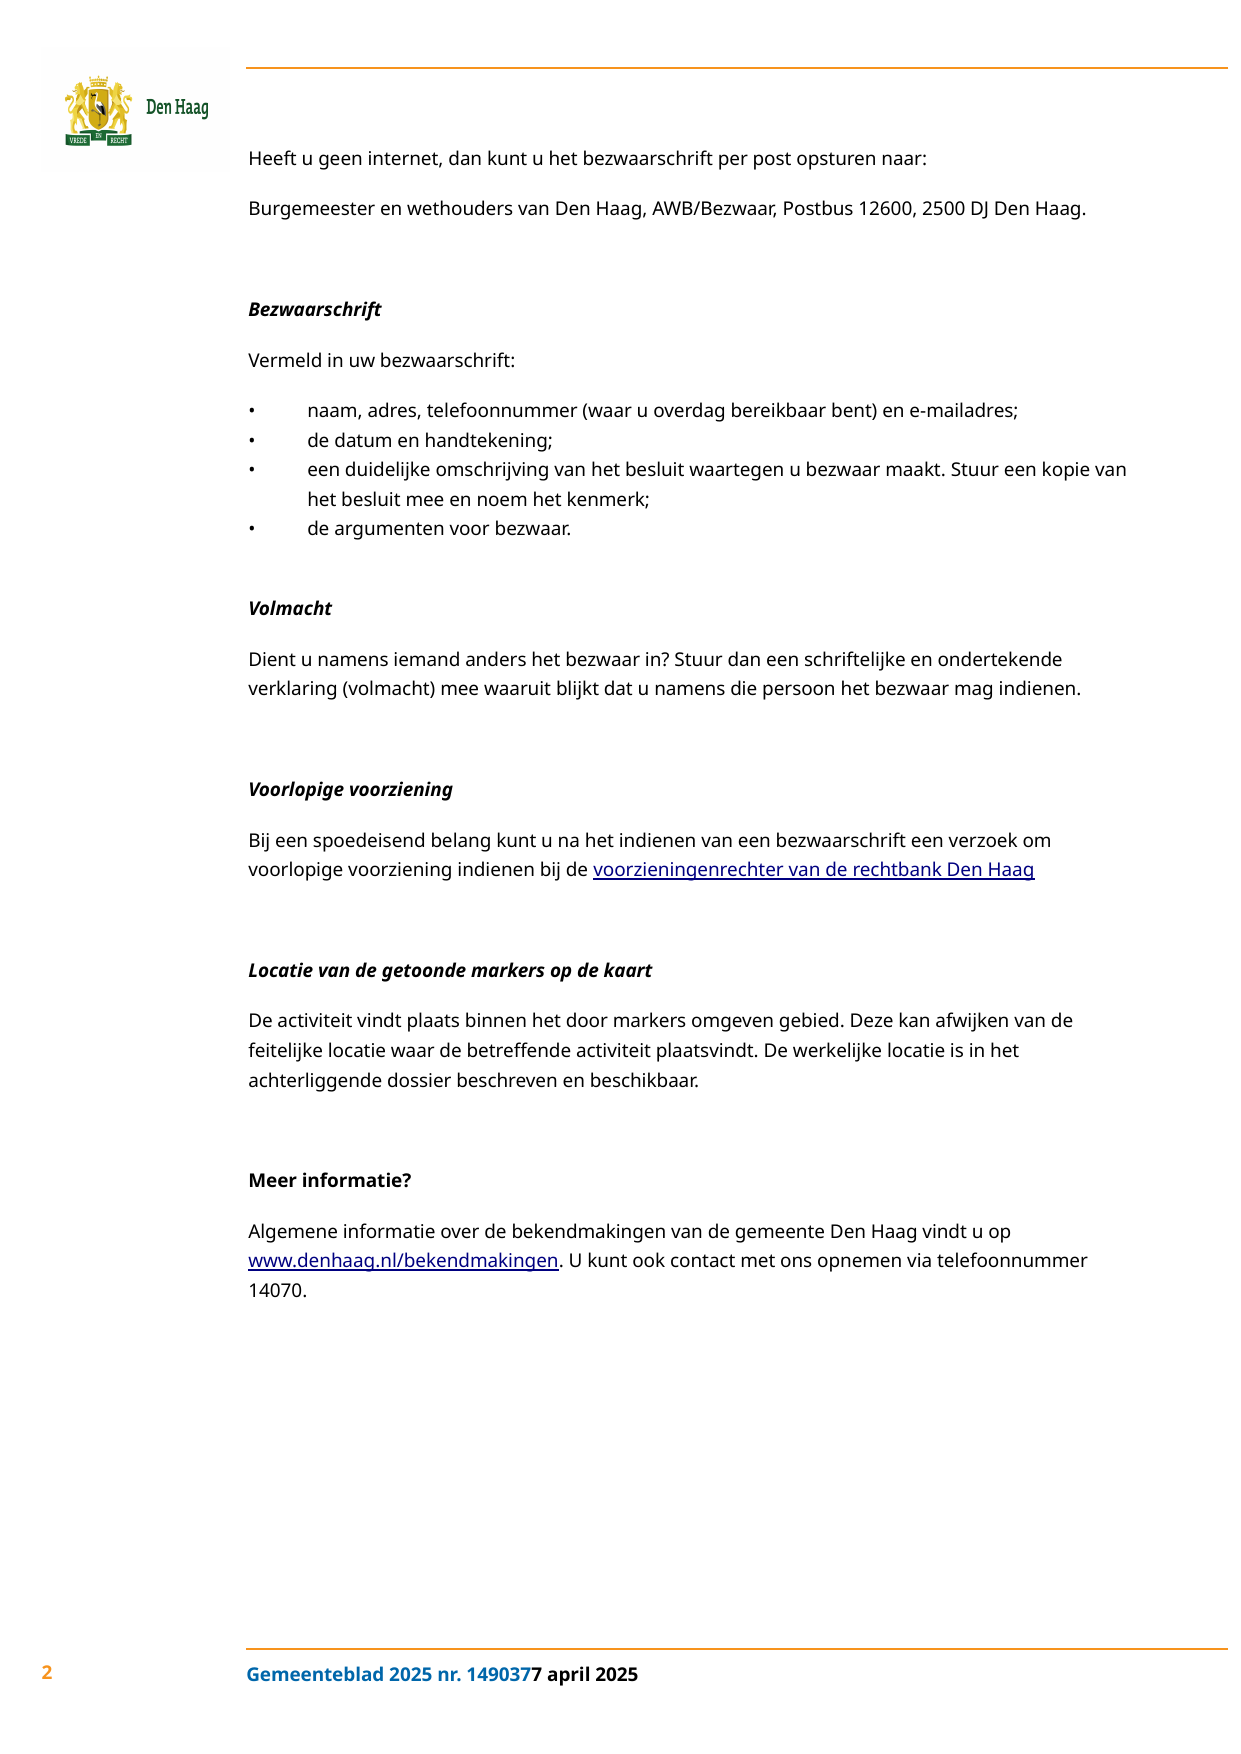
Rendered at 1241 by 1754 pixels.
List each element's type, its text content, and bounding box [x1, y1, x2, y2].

text Burgemeester en wethouders van Den Haag, AWB/Bezwaar, Postbus 12600, 2500 DJ Den Haag. [248, 196, 1152, 221]
list een duidelijke omschrijving van het besluit waartegen u bezwaar maakt. Stuur een kopie van het besluit mee en noem het kenmerk; [248, 456, 1152, 512]
text Heeft u geen internet, dan kunt u het bezwaarschrift per post opsturen naar: [248, 145, 1152, 171]
text Vermeld in uw bezwaarschrift: [248, 347, 1152, 373]
text Volmacht [248, 596, 1152, 621]
text Algemene informatie over de bekendmakingen van de gemeente Den Haag vindt u op www.denhaag.nl/bekendmakingen. U kunt ook contact met ons opnemen via telefoonnummer 14070. [248, 1218, 1152, 1303]
picture [41, 47, 231, 172]
text Bezwaarschrift [248, 296, 1152, 322]
text Meer informatie? [248, 1168, 1152, 1193]
text Dient u namens iemand anders het bezwaar in? Stuur dan een schriftelijke en ondertekende verklaring (volmacht) mee waaruit blijkt dat u namens die persoon het bezwaar mag indienen. [248, 646, 1152, 701]
list de datum en handtekening; [248, 427, 1152, 453]
text Voorlopige voorziening [248, 776, 1152, 802]
list de argumenten voor bezwaar. [248, 516, 1152, 541]
text De activiteit vindt plaats binnen het door markers omgeven gebied. Deze kan afwijken van de feitelijke locatie waar de betreffende activiteit plaatsvindt. De werkelijke locatie is in het achterliggende dossier beschreven en beschikbaar. [248, 1008, 1152, 1093]
text Locatie van de getoonde markers op de kaart [248, 957, 1152, 983]
list naam, adres, telefoonnummer (waar u overdag bereikbaar bent) en e-mailadres; [248, 397, 1152, 423]
text Bij een spoedeisend belang kunt u na het indienen van een bezwaarschrift een verzoek om voorlopige voorziening indienen bij de voorzieningenrechter van de rechtbank Den Haag [248, 827, 1152, 882]
